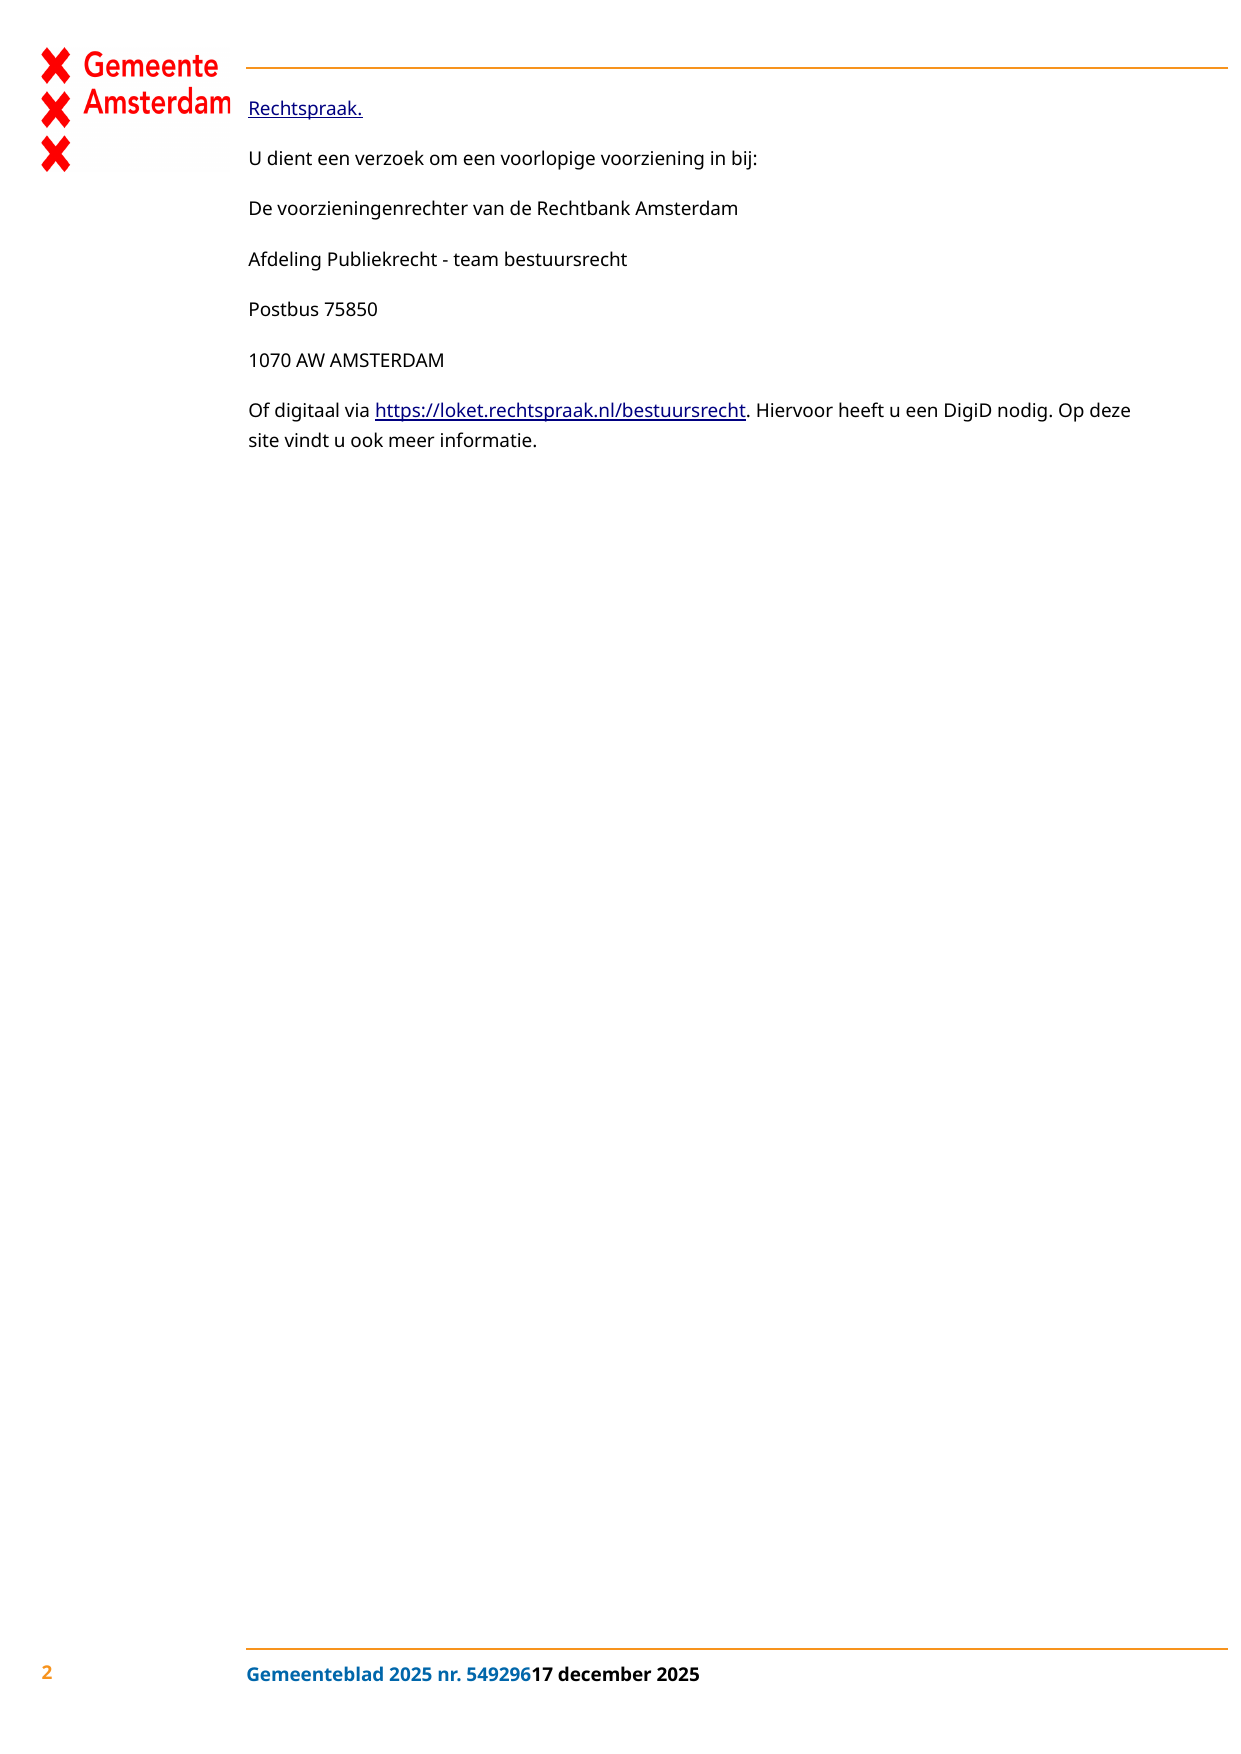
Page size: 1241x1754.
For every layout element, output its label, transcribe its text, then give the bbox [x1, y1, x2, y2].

text 1070 AW AMSTERDAM [248, 347, 1152, 373]
text Of digitaal via https://loket.rechtspraak.nl/bestuursrecht. Hiervoor heeft u een DigiD nodig. Op deze site vindt u ook meer informatie. [248, 397, 1152, 453]
text U dient een verzoek om een voorlopige voorziening in bij: [248, 145, 1152, 171]
text Afdeling Publiekrecht - team bestuursrecht [248, 246, 1152, 272]
text Rechtspraak. [248, 95, 1152, 121]
text Postbus 75850 [248, 296, 1152, 322]
picture [41, 47, 231, 172]
text De voorzieningenrechter van de Rechtbank Amsterdam [248, 196, 1152, 221]
